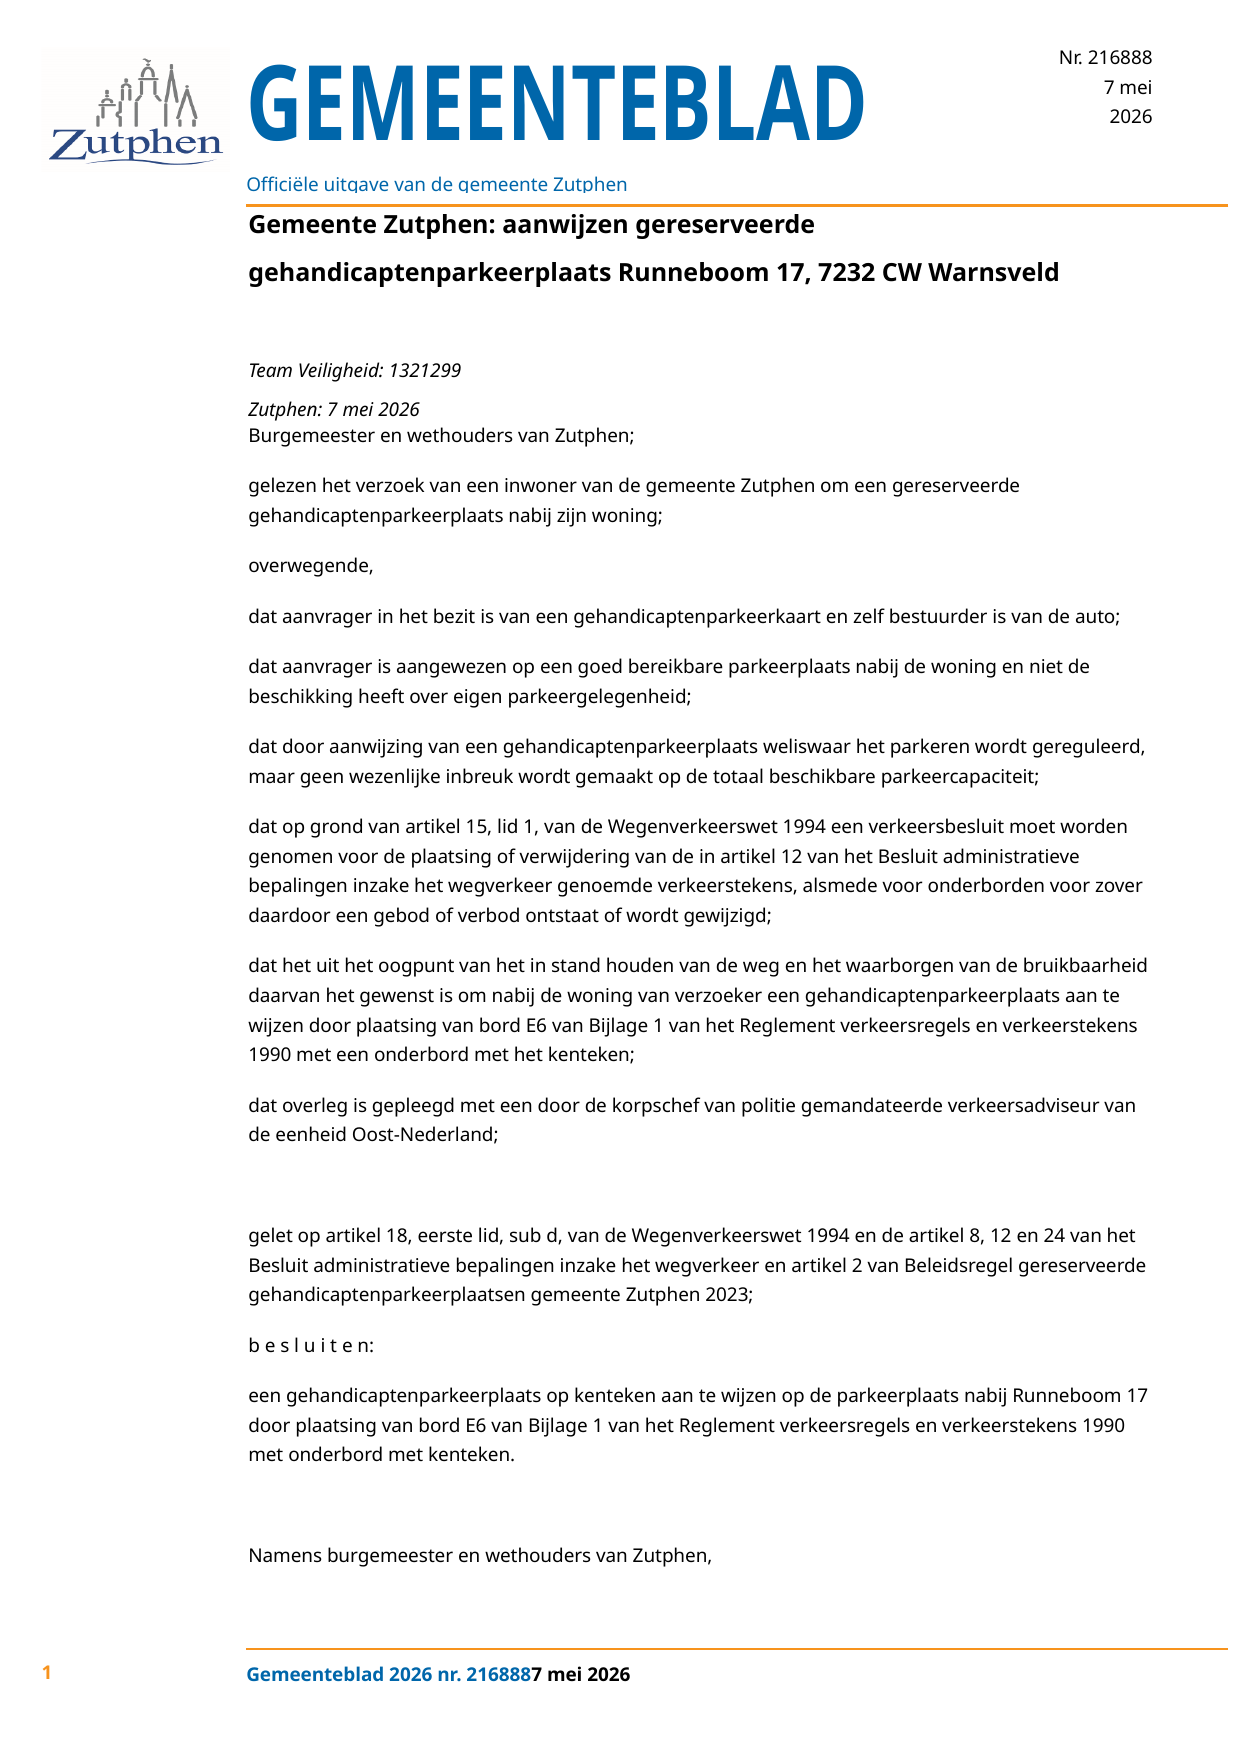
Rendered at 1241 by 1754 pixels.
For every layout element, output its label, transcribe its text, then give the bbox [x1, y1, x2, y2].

text Gemeente Zutphen: aanwijzen gereserveerde gehandicaptenparkeerplaats Runneboom 17, 7232 CW Warnsveld [248, 207, 1152, 288]
text Burgemeester en wethouders van Zutphen; [248, 422, 1152, 448]
text gelet op artikel 18, eerste lid, sub d, van de Wegenverkeerswet 1994 en de artikel 8, 12 en 24 van het Besluit administratieve bepalingen inzake het wegverkeer en artikel 2 van Beleidsregel gereserveerde gehandicaptenparkeerplaatsen gemeente Zutphen 2023; [248, 1222, 1152, 1307]
text dat overleg is gepleegd met een door de korpschef van politie gemandateerde verkeersadviseur van de eenheid Oost-Nederland; [248, 1092, 1152, 1147]
text gelezen het verzoek van een inwoner van de gemeente Zutphen om een gereserveerde gehandicaptenparkeerplaats nabij zijn woning; [248, 473, 1152, 528]
text Namens burgemeester en wethouders van Zutphen, [248, 1542, 1152, 1568]
picture [41, 47, 231, 172]
text dat aanvrager is aangewezen op een goed bereikbare parkeerplaats nabij de woning en niet de beschikking heeft over eigen parkeergelegenheid; [248, 653, 1152, 709]
text dat op grond van artikel 15, lid 1, van de Wegenverkeerswet 1994 een verkeersbesluit moet worden genomen voor de plaatsing of verwijdering van de in artikel 12 van het Besluit administratieve bepalingen inzake het wegverkeer genoemde verkeerstekens, alsmede voor onderborden voor zover daardoor een gebod of verbod ontstaat of wordt gewijzigd; [248, 813, 1152, 928]
text Zutphen: 7 mei 2026 [248, 396, 1152, 422]
text een gehandicaptenparkeerplaats op kenteken aan te wijzen op de parkeerplaats nabij Runneboom 17 door plaatsing van bord E6 van Bijlage 1 van het Reglement verkeersregels en verkeerstekens 1990 met onderbord met kenteken. [248, 1382, 1152, 1467]
text b e s l u i t e n: [248, 1332, 1152, 1357]
text dat het uit het oogpunt van het in stand houden van de weg en het waarborgen van de bruikbaarheid daarvan het gewenst is om nabij de woning van verzoeker een gehandicaptenparkeerplaats aan te wijzen door plaatsing van bord E6 van Bijlage 1 van het Reglement verkeersregels en verkeerstekens 1990 met een onderbord met het kenteken; [248, 953, 1152, 1067]
text Team Veiligheid: 1321299 [248, 357, 1152, 383]
text dat aanvrager in het bezit is van een gehandicaptenparkeerkaart en zelf bestuurder is van de auto; [248, 603, 1152, 629]
text dat door aanwijzing van een gehandicaptenparkeerplaats weliswaar het parkeren wordt gereguleerd, maar geen wezenlijke inbreuk wordt gemaakt op de totaal beschikbare parkeercapaciteit; [248, 733, 1152, 789]
text overwegende, [248, 553, 1152, 578]
